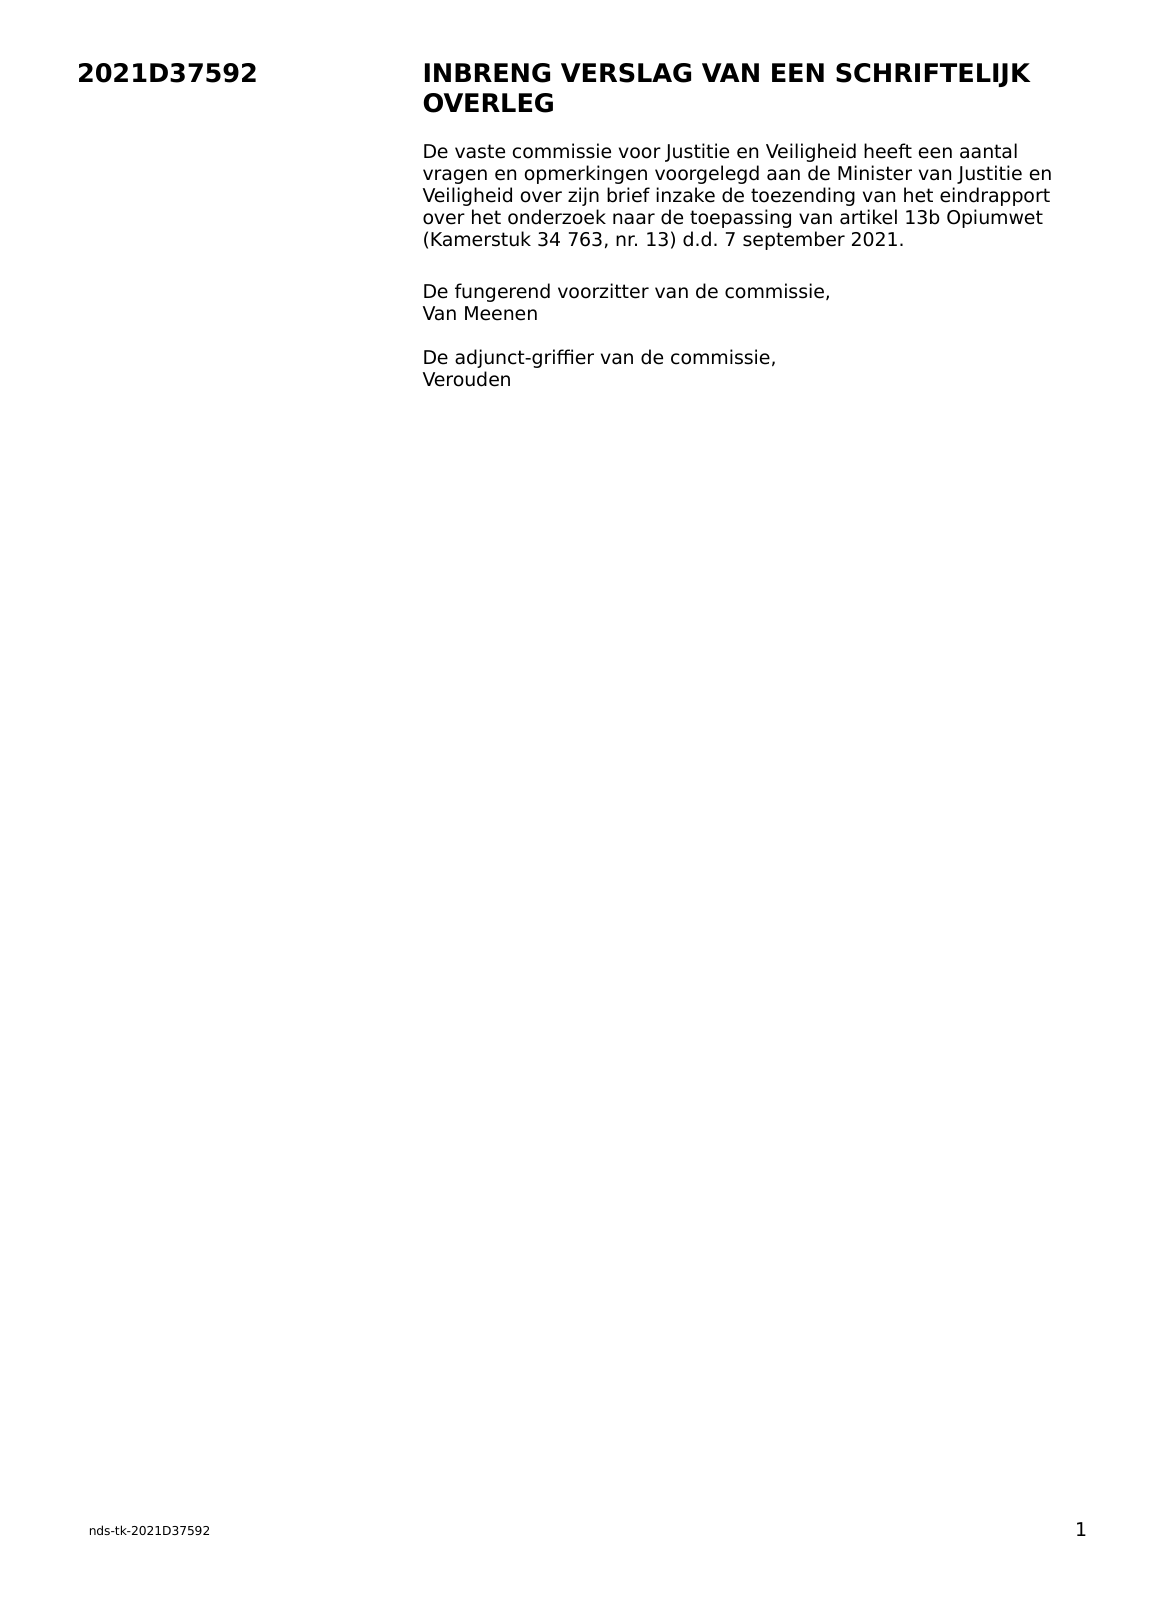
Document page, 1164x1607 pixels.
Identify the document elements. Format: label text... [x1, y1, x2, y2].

text 2021D37592 INBRENG VERSLAG VAN EEN SCHRIFTELIJK OVERLEG [77, 59, 1087, 118]
text nds-tk-2021D37592 [88, 1524, 323, 1538]
text De fungerend voorzitter van de commissie, Van Meenen [422, 281, 1087, 324]
text De vaste commissie voor Justitie en Veiligheid heeft een aantal vragen en opmerkingen voorgelegd aan de Minister van Justitie en Veiligheid over zijn brief inzake de toezending van het eindrapport over het onderzoek naar de toepassing van artikel 13b Opiumwet (Kamerstuk 34 763, nr. 13) d.d. 7 september 2021. [422, 141, 1087, 251]
text De adjunct-griffier van de commissie, Verouden [422, 347, 1087, 391]
